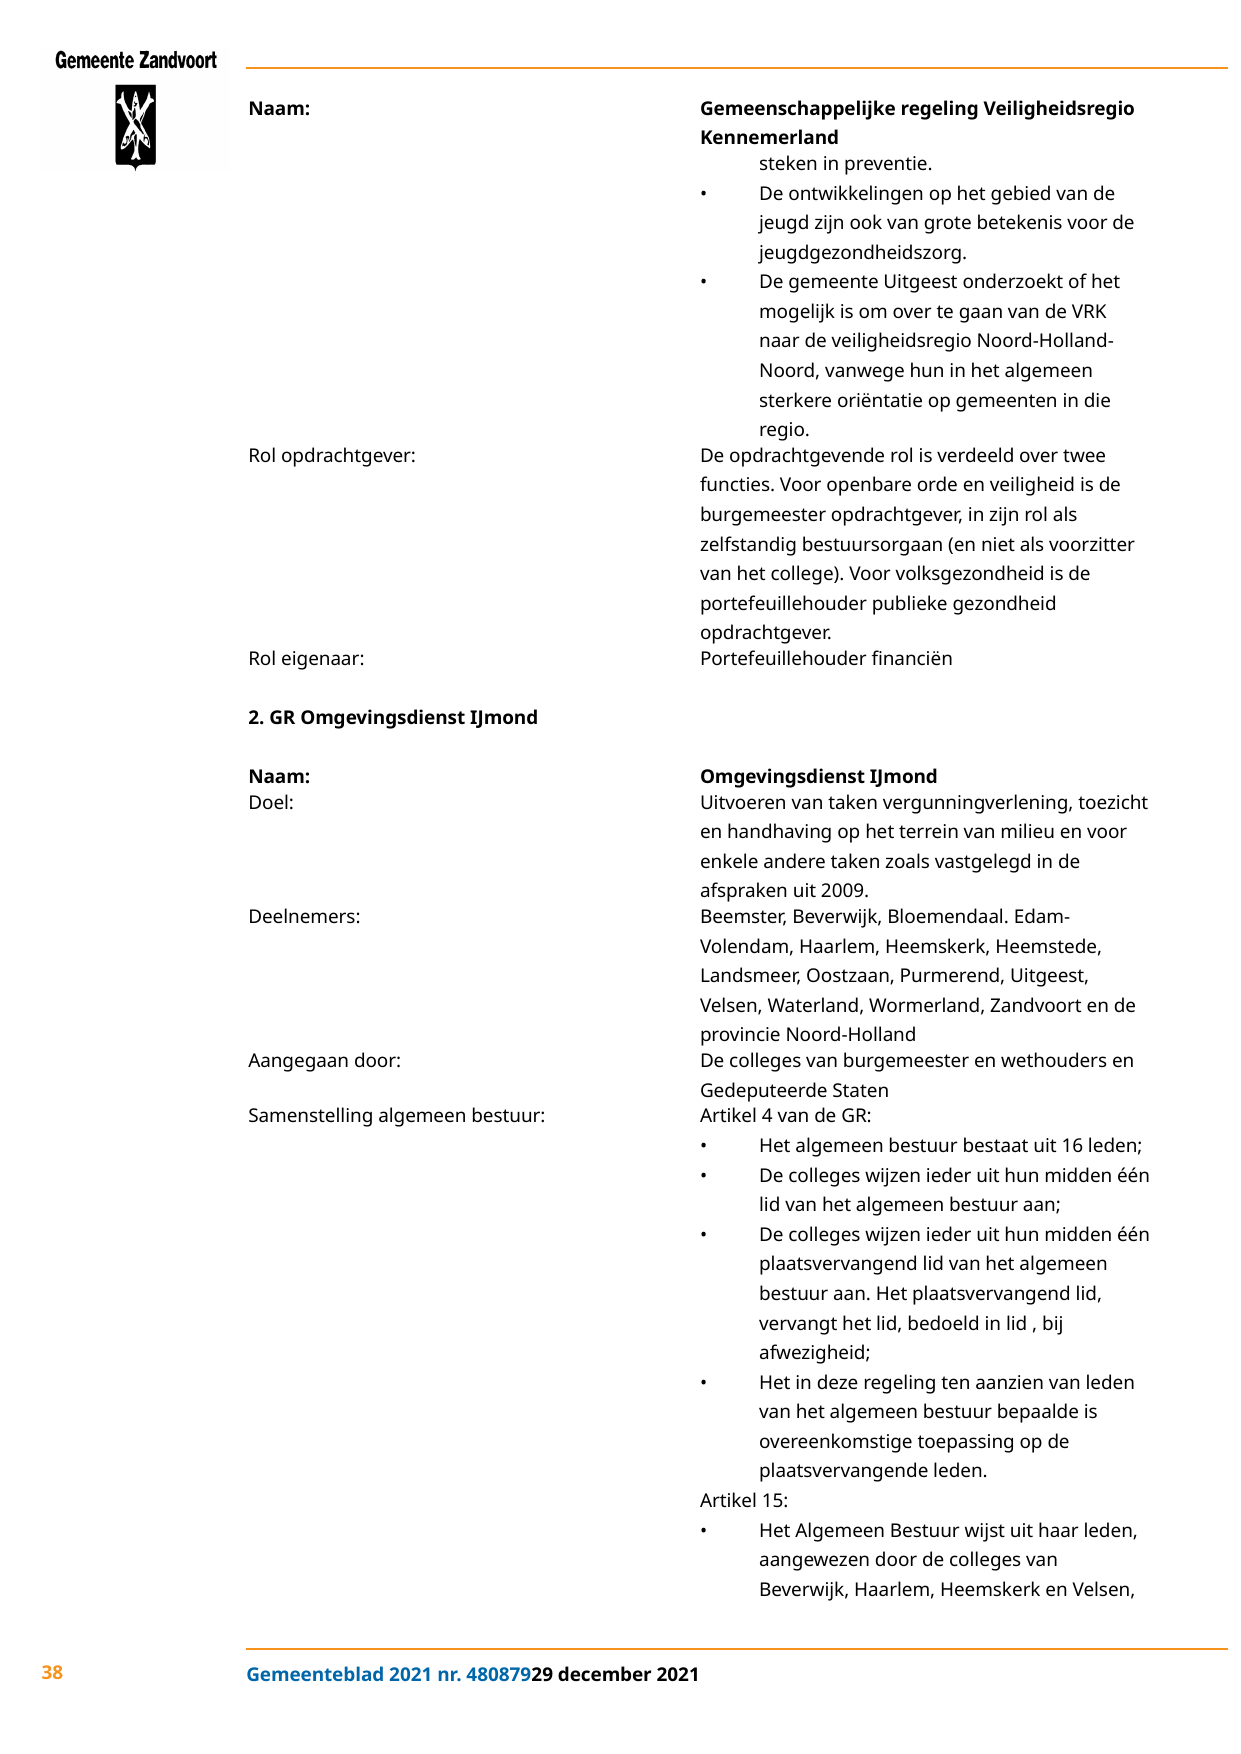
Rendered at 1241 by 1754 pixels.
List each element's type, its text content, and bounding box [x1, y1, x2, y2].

table_header Naam: [248, 763, 700, 789]
table_header Omgevingsdienst IJmond [700, 763, 1152, 789]
table_cell steken in preventie. De ontwikkelingen op het gebied van de jeugd zijn ook van grote betekenis voor de jeugdgezondheidszorg. De gemeente Uitgeest onderzoekt of het mogelijk is om over te gaan van de VRK naar de veiligheidsregio Noord-Holland-Noord, vanwege hun in het algemeen sterkere oriëntatie op gemeenten in die regio. [700, 150, 1152, 442]
table_header Gemeenschappelijke regeling Veiligheidsregio Kennemerland [700, 95, 1152, 150]
table_cell Artikel 4 van de GR: Het algemeen bestuur bestaat uit 16 leden; De colleges wijzen ieder uit hun midden één lid van het algemeen bestuur aan; De colleges wijzen ieder uit hun midden één plaatsvervangend lid van het algemeen bestuur aan. Het plaatsvervangend lid, vervangt het lid, bedoeld in lid , bij afwezigheid; Het in deze regeling ten aanzien van leden van het algemeen bestuur bepaalde is overeenkomstige toepassing op de plaatsvervangende leden. Artikel 15: Het Algemeen Bestuur wijst uit haar leden, aangewezen door de colleges van Beverwijk, Haarlem, Heemskerk en Velsen, [700, 1103, 1152, 1602]
table_header Naam: [248, 95, 700, 150]
table_cell Deelnemers: [248, 903, 700, 1047]
table_cell Aangegaan door: [248, 1048, 700, 1103]
table_cell Rol opdrachtgever: [248, 442, 700, 645]
table_cell Portefeuillehouder financiën [700, 645, 1152, 671]
table_cell De colleges van burgemeester en wethouders en Gedeputeerde Staten [700, 1048, 1152, 1103]
table_cell [248, 150, 700, 442]
table_cell De opdrachtgevende rol is verdeeld over twee functies. Voor openbare orde en veiligheid is de burgemeester opdrachtgever, in zijn rol als zelfstandig bestuursorgaan (en niet als voorzitter van het college). Voor volksgezondheid is de portefeuillehouder publieke gezondheid opdrachtgever. [700, 442, 1152, 645]
table_cell Beemster, Beverwijk, Bloemendaal. Edam-Volendam, Haarlem, Heemskerk, Heemstede, Landsmeer, Oostzaan, Purmerend, Uitgeest, Velsen, Waterland, Wormerland, Zandvoort en de provincie Noord-Holland [700, 903, 1152, 1047]
picture [41, 47, 231, 172]
table_cell Samenstelling algemeen bestuur: [248, 1103, 700, 1602]
table_cell Doel: [248, 789, 700, 903]
text 2. GR Omgevingsdienst IJmond [248, 704, 1152, 729]
table_cell Uitvoeren van taken vergunningverlening, toezicht en handhaving op het terrein van milieu en voor enkele andere taken zoals vastgelegd in de afspraken uit 2009. [700, 789, 1152, 903]
table_cell Rol eigenaar: [248, 645, 700, 671]
